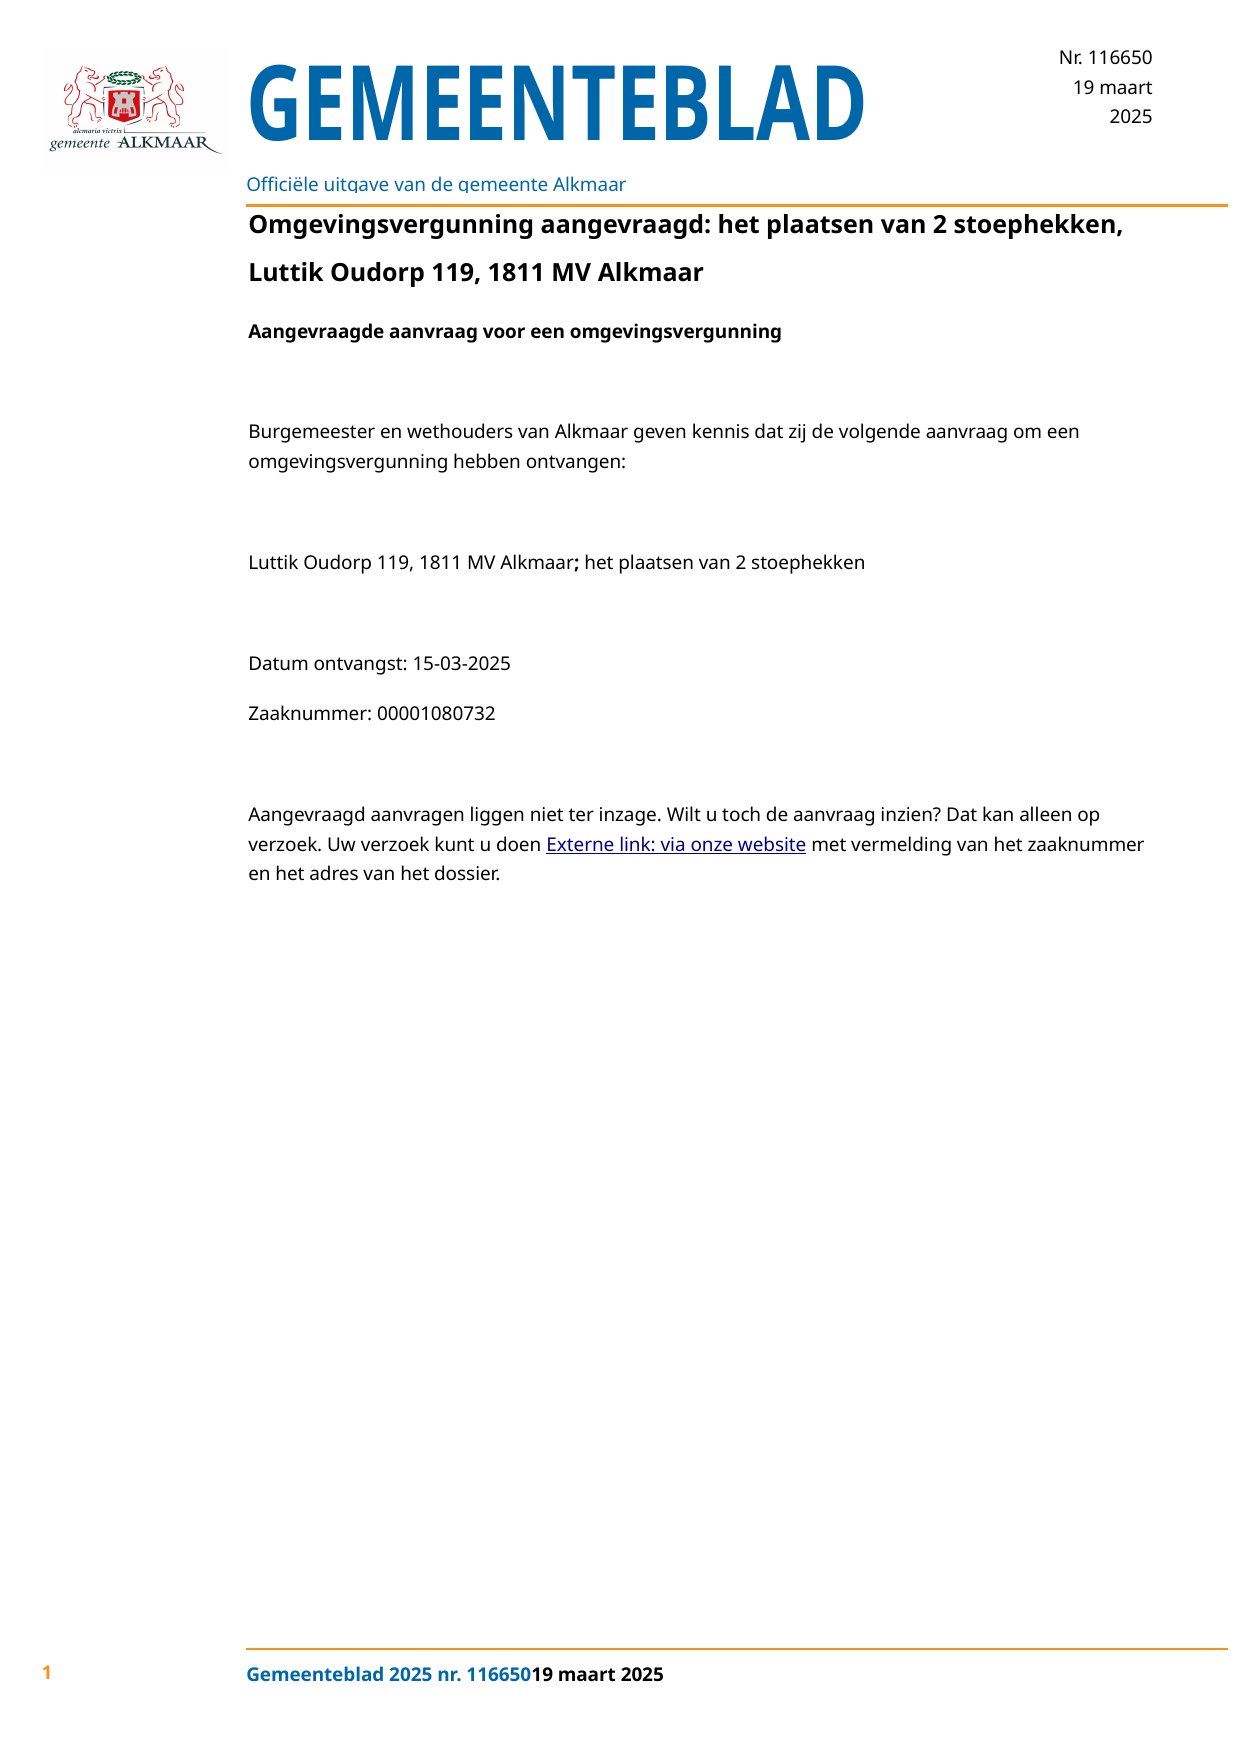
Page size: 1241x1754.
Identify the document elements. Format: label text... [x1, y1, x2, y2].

text Aangevraagde aanvraag voor een omgevingsvergunning [248, 318, 1152, 344]
text Zaaknummer: 00001080732 [248, 700, 1152, 726]
picture [41, 47, 231, 172]
text Burgemeester en wethouders van Alkmaar geven kennis dat zij de volgende aanvraag om een omgevingsvergunning hebben ontvangen: [248, 419, 1152, 474]
text Omgevingsvergunning aangevraagd: het plaatsen van 2 stoephekken, Luttik Oudorp 119, 1811 MV Alkmaar [248, 207, 1152, 288]
text Luttik Oudorp 119, 1811 MV Alkmaar; het plaatsen van 2 stoephekken [248, 549, 1152, 575]
text Aangevraagd aanvragen liggen niet ter inzage. Wilt u toch de aanvraag inzien? Dat kan alleen op verzoek. Uw verzoek kunt u doen Externe link: via onze website met vermelding van het zaaknummer en het adres van het dossier. [248, 801, 1152, 886]
text Datum ontvangst: 15-03-2025 [248, 650, 1152, 676]
